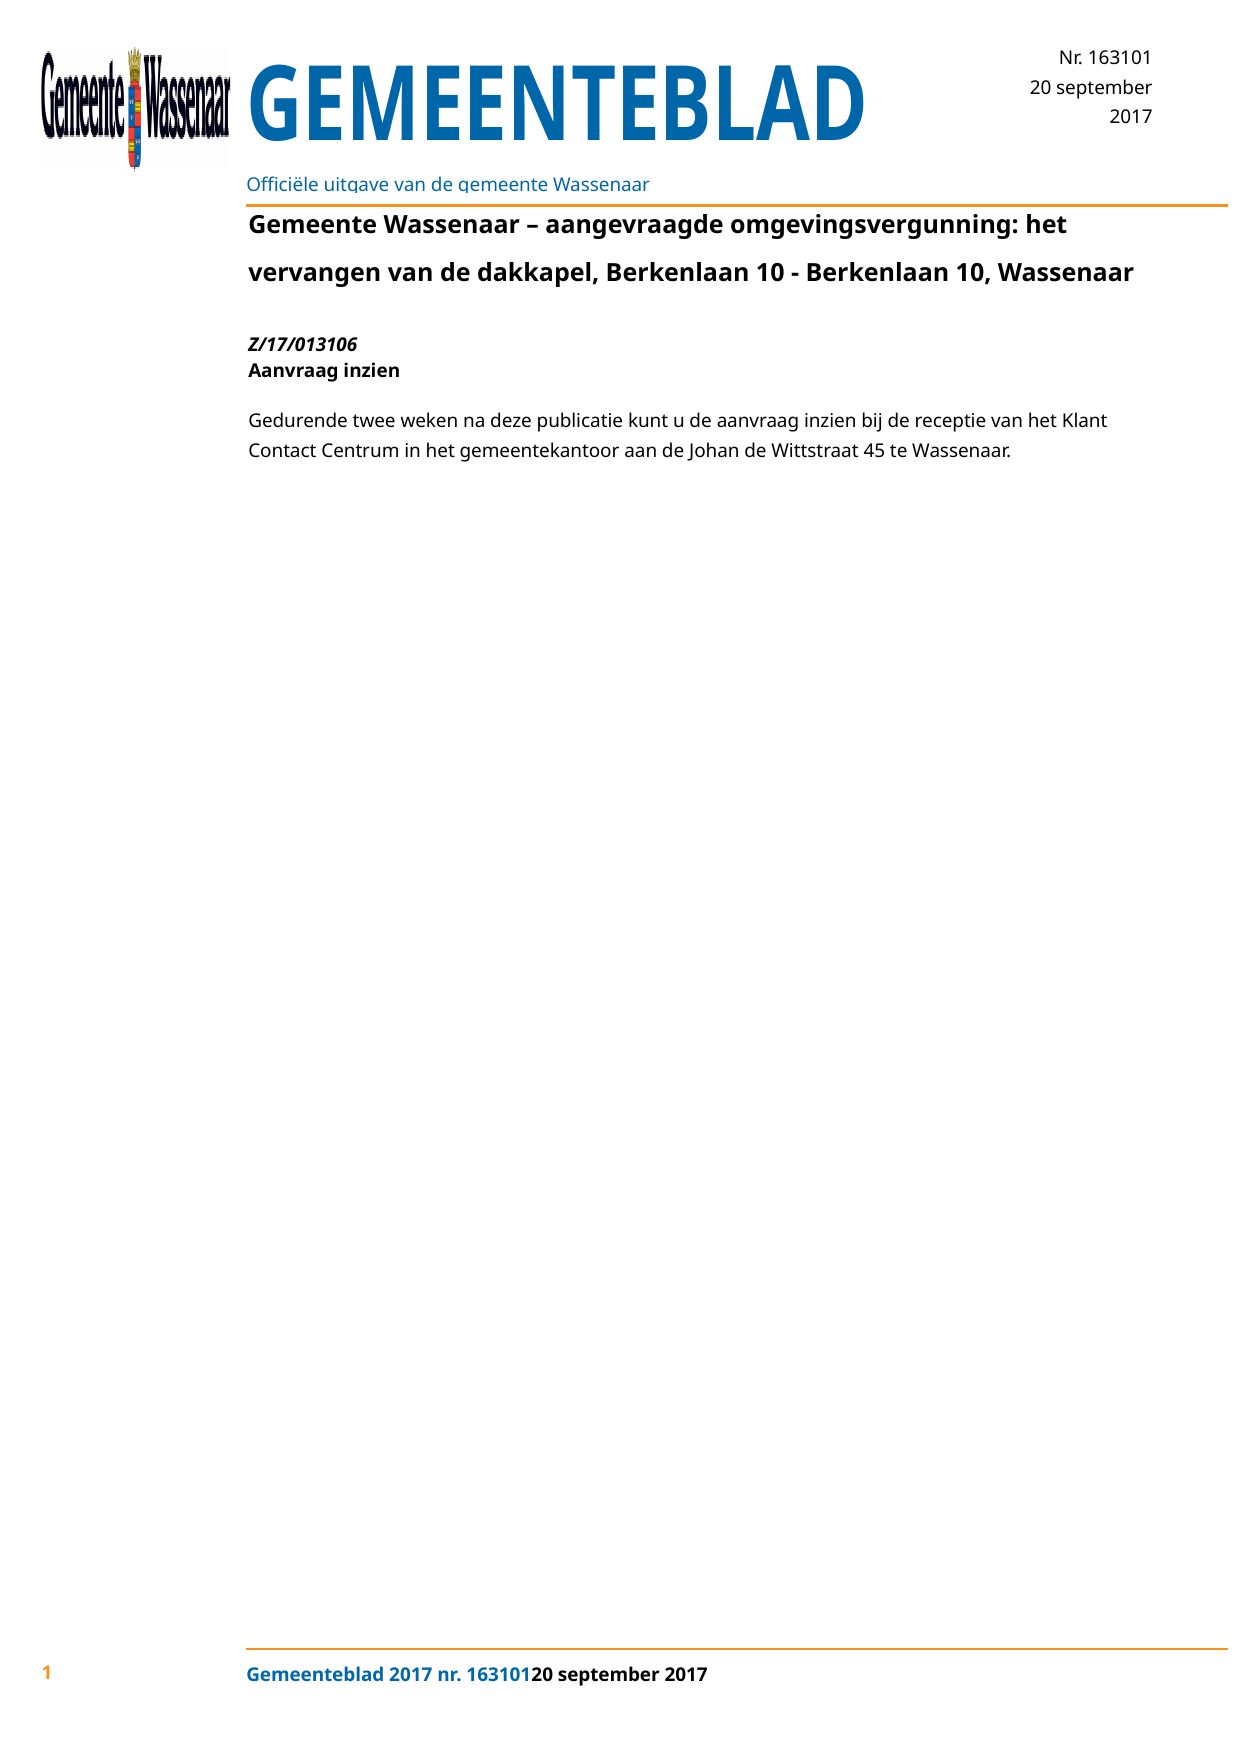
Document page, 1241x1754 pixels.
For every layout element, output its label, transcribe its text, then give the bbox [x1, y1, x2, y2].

text Gedurende twee weken na deze publicatie kunt u de aanvraag inzien bij de receptie van het Klant Contact Centrum in het gemeentekantoor aan de Johan de Wittstraat 45 te Wassenaar. [248, 408, 1152, 463]
text Gemeente Wassenaar – aangevraagde omgevingsvergunning: het vervangen van de dakkapel, Berkenlaan 10 - Berkenlaan 10, Wassenaar [248, 207, 1152, 288]
text Z/17/013106 [248, 331, 1152, 357]
picture [41, 47, 231, 172]
text Aanvraag inzien [248, 357, 1152, 383]
